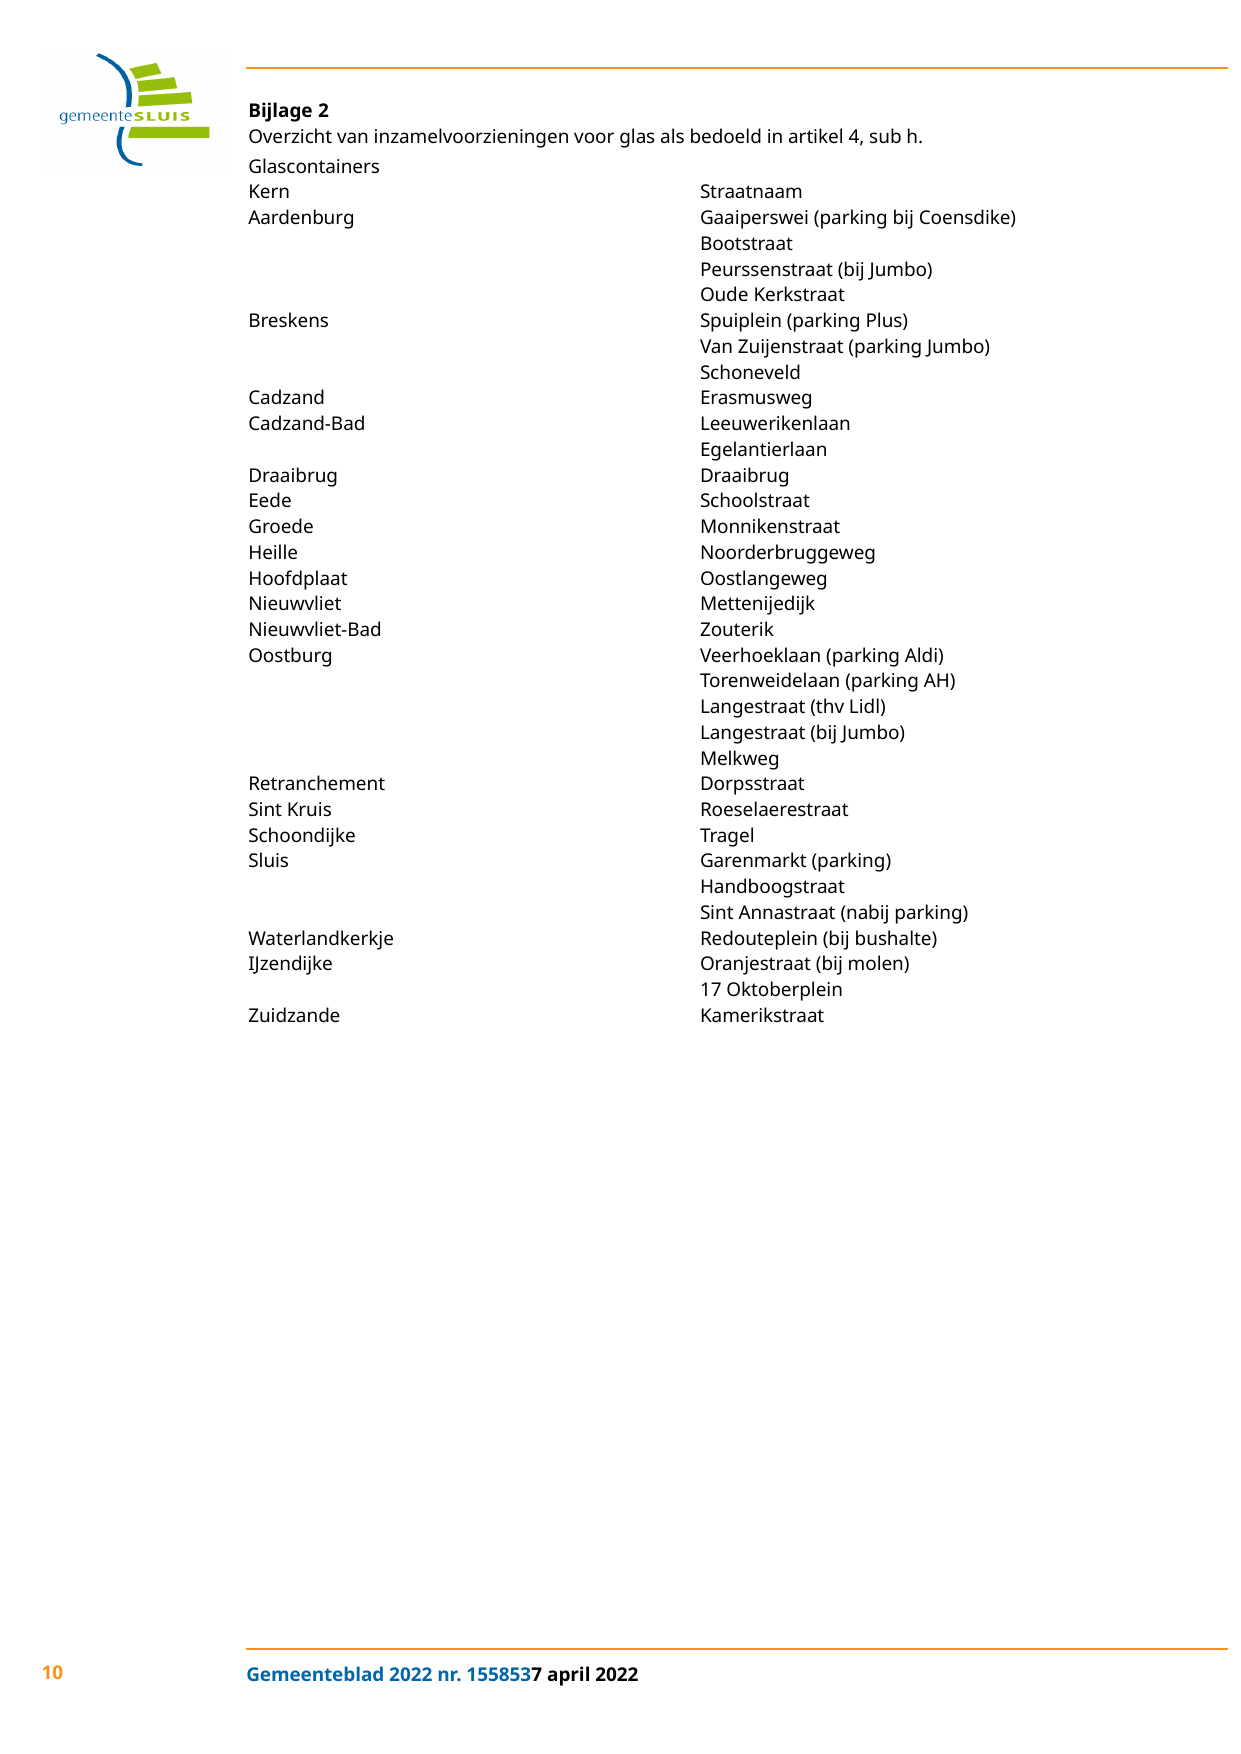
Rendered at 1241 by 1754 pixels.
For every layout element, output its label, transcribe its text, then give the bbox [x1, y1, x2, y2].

table_cell Oranjestraat (bij molen) [700, 951, 1152, 976]
table_cell Heille [248, 539, 700, 565]
table_cell Torenweidelaan (parking AH) [700, 668, 1152, 693]
table_cell [248, 899, 700, 925]
table_cell Schoneveld [700, 359, 1152, 384]
table_cell Straatnaam [700, 179, 1152, 204]
table_header [700, 153, 1152, 179]
table_cell Oostburg [248, 642, 700, 668]
table_cell Garenmarkt (parking) [700, 848, 1152, 873]
table_cell Schoolstraat [700, 488, 1152, 513]
table_cell Langestraat (bij Jumbo) [700, 719, 1152, 745]
table_cell Kamerikstraat [700, 1002, 1152, 1028]
table_cell [248, 668, 700, 693]
table_cell Retranchement [248, 771, 700, 796]
table_cell Cadzand-Bad [248, 410, 700, 436]
table_cell Sluis [248, 848, 700, 873]
table_cell Roeselaerestraat [700, 796, 1152, 822]
table_cell Aardenburg [248, 205, 700, 230]
picture [41, 47, 231, 172]
table_cell [248, 436, 700, 462]
table_cell [248, 693, 700, 719]
table_cell Gaaiperswei (parking bij Coensdike) [700, 205, 1152, 230]
table_cell Van Zuijenstraat (parking Jumbo) [700, 333, 1152, 359]
table_cell Oostlangeweg [700, 565, 1152, 590]
table_cell Leeuwerikenlaan [700, 410, 1152, 436]
table_cell Egelantierlaan [700, 436, 1152, 462]
table_cell Peurssenstraat (bij Jumbo) [700, 256, 1152, 282]
table_cell [248, 359, 700, 384]
table_cell Dorpsstraat [700, 771, 1152, 796]
table_cell Nieuwvliet-Bad [248, 616, 700, 642]
table_cell Handboogstraat [700, 874, 1152, 899]
table_cell Kern [248, 179, 700, 204]
table_cell Spuiplein (parking Plus) [700, 308, 1152, 333]
table_cell [248, 230, 700, 256]
table_cell Melkweg [700, 745, 1152, 771]
table_cell [248, 874, 700, 899]
table_cell Oude Kerkstraat [700, 282, 1152, 307]
table_cell Cadzand [248, 385, 700, 410]
table_cell [248, 976, 700, 1002]
table_cell Waterlandkerkje [248, 925, 700, 951]
table_cell Groede [248, 513, 700, 539]
table_cell Hoofdplaat [248, 565, 700, 590]
text Bijlage 2 [248, 95, 1152, 123]
table_cell Draaibrug [700, 462, 1152, 487]
text Overzicht van inzamelvoorzieningen voor glas als bedoeld in artikel 4, sub h. [248, 123, 1152, 149]
table_cell IJzendijke [248, 951, 700, 976]
table_cell [248, 282, 700, 307]
table_cell Erasmusweg [700, 385, 1152, 410]
table_cell Mettenijedijk [700, 590, 1152, 616]
table_cell Zuidzande [248, 1002, 700, 1028]
table_cell Veerhoeklaan (parking Aldi) [700, 642, 1152, 668]
table_cell Sint Kruis [248, 796, 700, 822]
table_cell Draaibrug [248, 462, 700, 487]
table_cell Noorderbruggeweg [700, 539, 1152, 565]
table_cell Breskens [248, 308, 700, 333]
table_cell Nieuwvliet [248, 590, 700, 616]
table_cell [248, 745, 700, 771]
table_cell Eede [248, 488, 700, 513]
table_cell Sint Annastraat (nabij parking) [700, 899, 1152, 925]
table_header Glascontainers [248, 153, 700, 179]
table_cell [248, 719, 700, 745]
table_cell 17 Oktoberplein [700, 976, 1152, 1002]
table_cell Tragel [700, 822, 1152, 848]
table_cell Redouteplein (bij bushalte) [700, 925, 1152, 951]
table_cell Monnikenstraat [700, 513, 1152, 539]
table_cell Schoondijke [248, 822, 700, 848]
table_cell Bootstraat [700, 230, 1152, 256]
table_cell Zouterik [700, 616, 1152, 642]
table_cell [248, 333, 700, 359]
table_cell Langestraat (thv Lidl) [700, 693, 1152, 719]
table_cell [248, 256, 700, 282]
